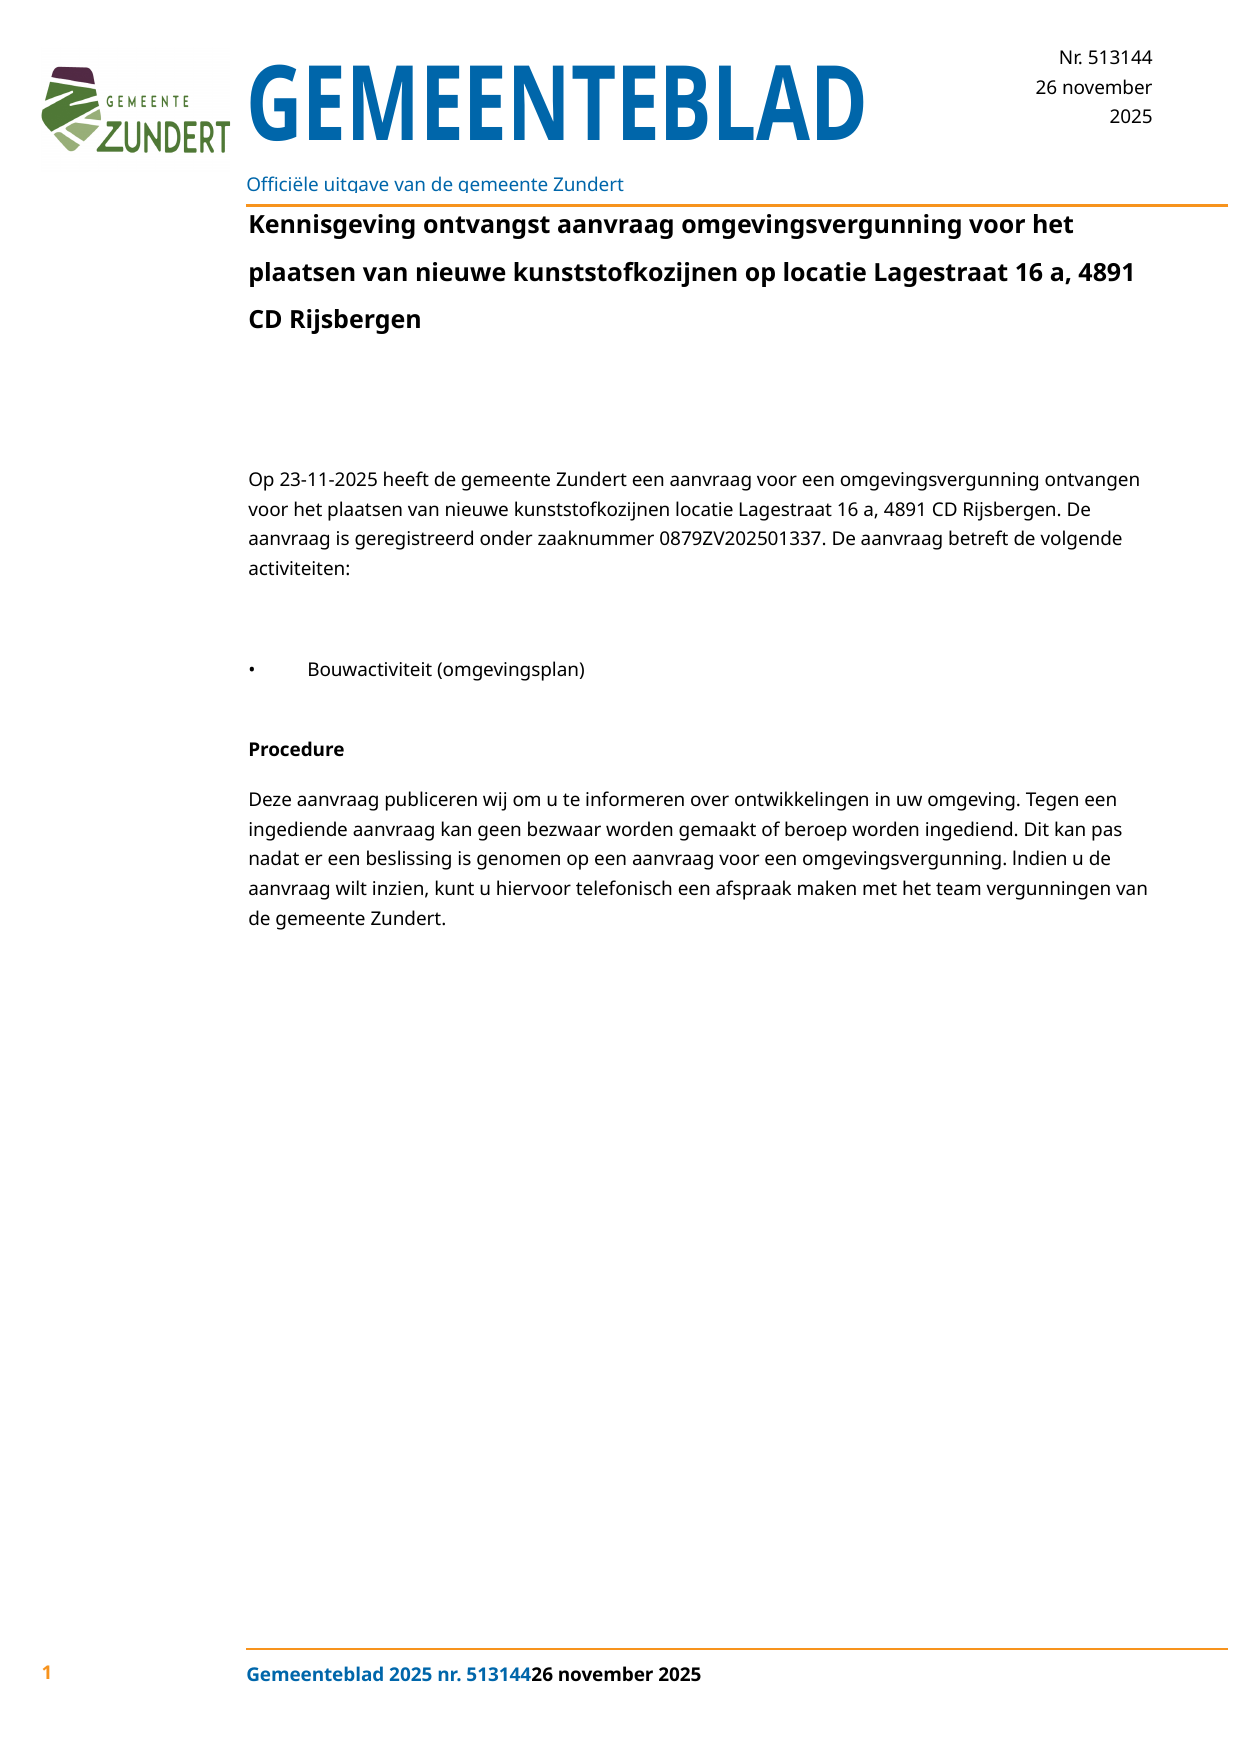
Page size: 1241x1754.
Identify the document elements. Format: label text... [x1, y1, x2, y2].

text Procedure [248, 736, 1152, 762]
text Kennisgeving ontvangst aanvraag omgevingsvergunning voor het plaatsen van nieuwe kunststofkozijnen op locatie Lagestraat 16 a, 4891 CD Rijsbergen [248, 207, 1152, 336]
text Deze aanvraag publiceren wij om u te informeren over ontwikkelingen in uw omgeving. Tegen een ingediende aanvraag kan geen bezwaar worden gemaakt of beroep worden ingediend. Dit kan pas nadat er een beslissing is genomen op een aanvraag voor een omgevingsvergunning. lndien u de aanvraag wilt inzien, kunt u hiervoor telefonisch een afspraak maken met het team vergunningen van de gemeente Zundert. [248, 786, 1152, 930]
picture [41, 47, 231, 172]
text Op 23-11-2025 heeft de gemeente Zundert een aanvraag voor een omgevingsvergunning ontvangen voor het plaatsen van nieuwe kunststofkozijnen locatie Lagestraat 16 a, 4891 CD Rijsbergen. De aanvraag is geregistreerd onder zaaknummer 0879ZV202501337. De aanvraag betreft de volgende activiteiten: [248, 466, 1152, 581]
list Bouwactiviteit (omgevingsplan) [248, 656, 1152, 682]
